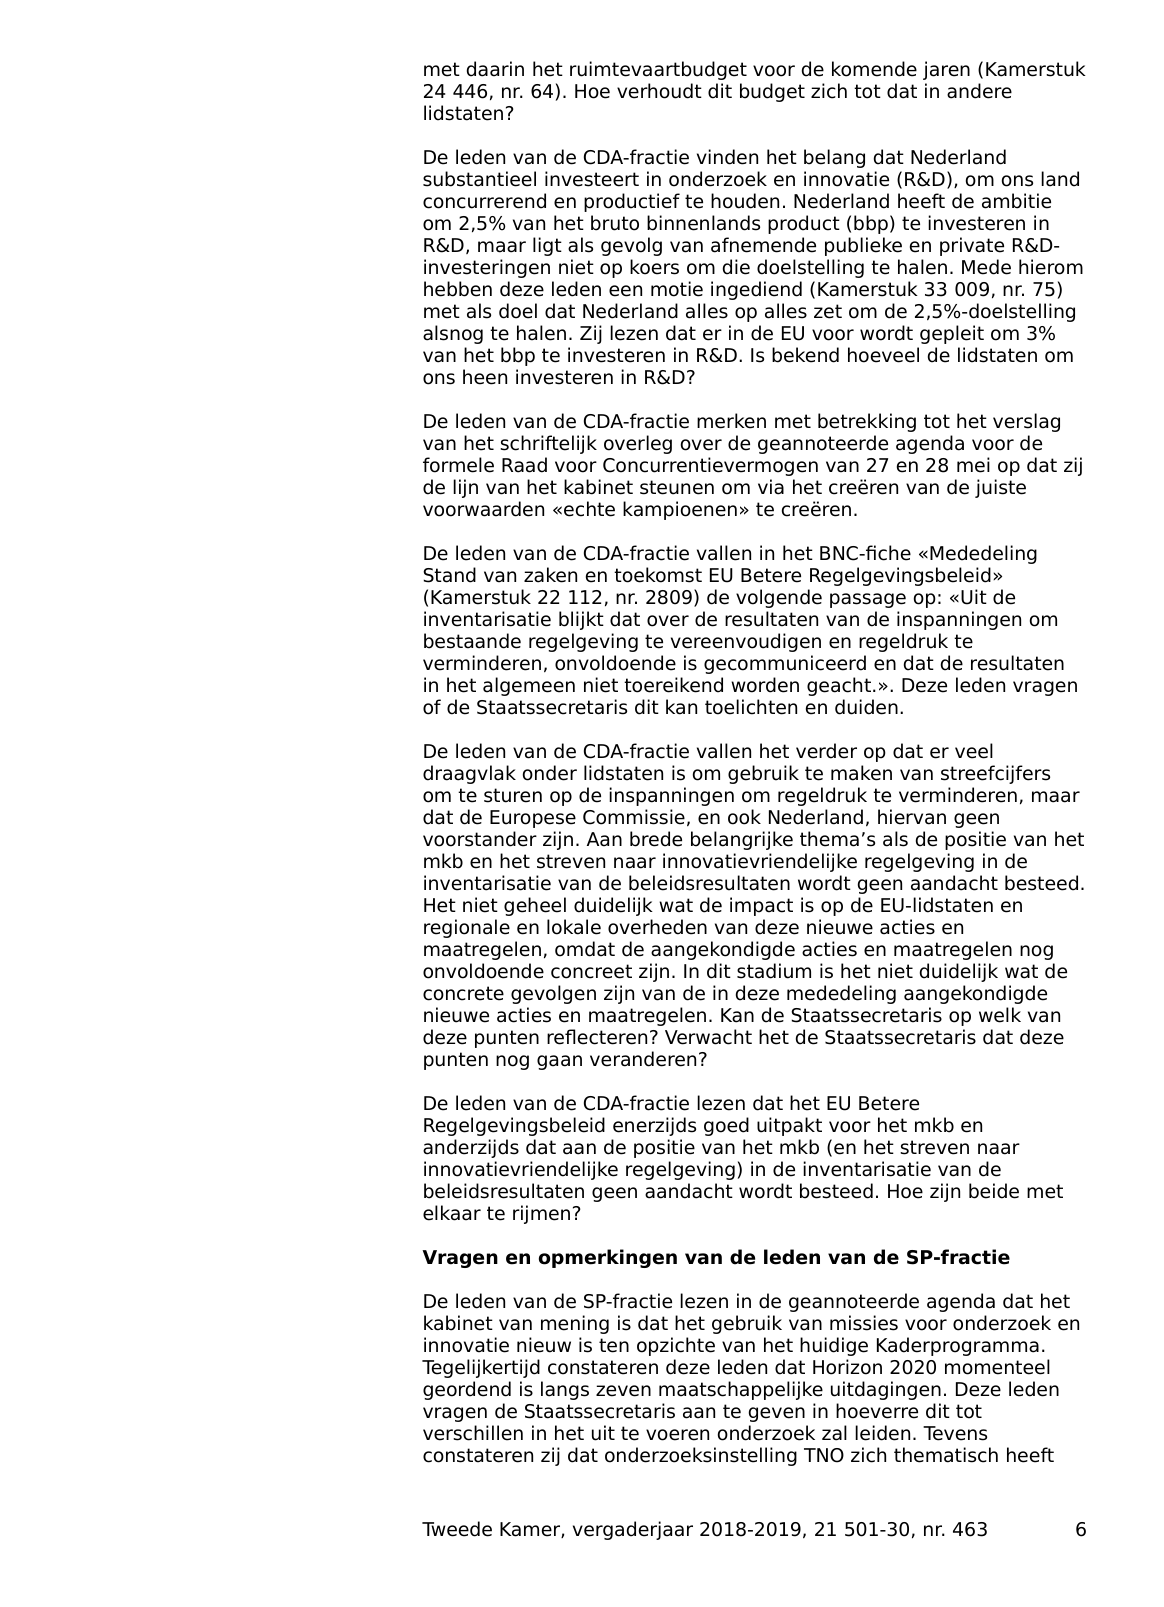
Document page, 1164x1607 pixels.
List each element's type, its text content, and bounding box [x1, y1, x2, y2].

text De leden van de CDA-fractie vallen in het BNC-fiche «Mededeling Stand van zaken en toekomst EU Betere Regelgevingsbeleid» (Kamerstuk 22 112, nr. 2809) de volgende passage op: «Uit de inventarisatie blijkt dat over de resultaten van de inspanningen om bestaande regelgeving te vereenvoudigen en regeldruk te verminderen, onvoldoende is gecommuniceerd en dat de resultaten in het algemeen niet toereikend worden geacht.». Deze leden vragen of de Staatssecretaris dit kan toelichten en duiden. [422, 543, 1087, 719]
text De leden van de CDA-fractie vinden het belang dat Nederland substantieel investeert in onderzoek en innovatie (R&D), om ons land concurrerend en productief te houden. Nederland heeft de ambitie om 2,5% van het bruto binnenlands product (bbp) te investeren in R&D, maar ligt als gevolg van afnemende publieke en private R&D-investeringen niet op koers om die doelstelling te halen. Mede hierom hebben deze leden een motie ingediend (Kamerstuk 33 009, nr. 75) met als doel dat Nederland alles op alles zet om de 2,5%-doelstelling alsnog te halen. Zij lezen dat er in de EU voor wordt gepleit om 3% van het bbp te investeren in R&D. Is bekend hoeveel de lidstaten om ons heen investeren in R&D? [422, 147, 1087, 389]
text De leden van de CDA-fractie lezen dat het EU Betere Regelgevingsbeleid enerzijds goed uitpakt voor het mkb en anderzijds dat aan de positie van het mkb (en het streven naar innovatievriendelijke regelgeving) in de inventarisatie van de beleidsresultaten geen aandacht wordt besteed. Hoe zijn beide met elkaar te rijmen? [422, 1093, 1087, 1225]
text De leden van de SP-fractie lezen in de geannoteerde agenda dat het kabinet van mening is dat het gebruik van missies voor onderzoek en innovatie nieuw is ten opzichte van het huidige Kaderprogramma. Tegelijkertijd constateren deze leden dat Horizon 2020 momenteel geordend is langs zeven maatschappelijke uitdagingen. Deze leden vragen de Staatssecretaris aan te geven in hoeverre dit tot verschillen in het uit te voeren onderzoek zal leiden. Tevens constateren zij dat onderzoeksinstelling TNO zich thematisch heeft [422, 1291, 1087, 1467]
text De leden van de CDA-fractie vallen het verder op dat er veel draagvlak onder lidstaten is om gebruik te maken van streefcijfers om te sturen op de inspanningen om regeldruk te verminderen, maar dat de Europese Commissie, en ook Nederland, hiervan geen voorstander zijn. Aan brede belangrijke thema’s als de positie van het mkb en het streven naar innovatievriendelijke regelgeving in de inventarisatie van de beleidsresultaten wordt geen aandacht besteed. Het niet geheel duidelijk wat de impact is op de EU-lidstaten en regionale en lokale overheden van deze nieuwe acties en maatregelen, omdat de aangekondigde acties en maatregelen nog onvoldoende concreet zijn. In dit stadium is het niet duidelijk wat de concrete gevolgen zijn van de in deze mededeling aangekondigde nieuwe acties en maatregelen. Kan de Staatssecretaris op welk van deze punten reflecteren? Verwacht het de Staatssecretaris dat deze punten nog gaan veranderen? [422, 741, 1087, 1071]
text De leden van de CDA-fractie merken met betrekking tot het verslag van het schriftelijk overleg over de geannoteerde agenda voor de formele Raad voor Concurrentievermogen van 27 en 28 mei op dat zij de lijn van het kabinet steunen om via het creëren van de juiste voorwaarden «echte kampioenen» te creëren. [422, 411, 1087, 521]
text met daarin het ruimtevaartbudget voor de komende jaren (Kamerstuk 24 446, nr. 64). Hoe verhoudt dit budget zich tot dat in andere lidstaten? [422, 59, 1087, 125]
subtitle Vragen en opmerkingen van de leden van de SP-fractie [422, 1247, 1087, 1269]
